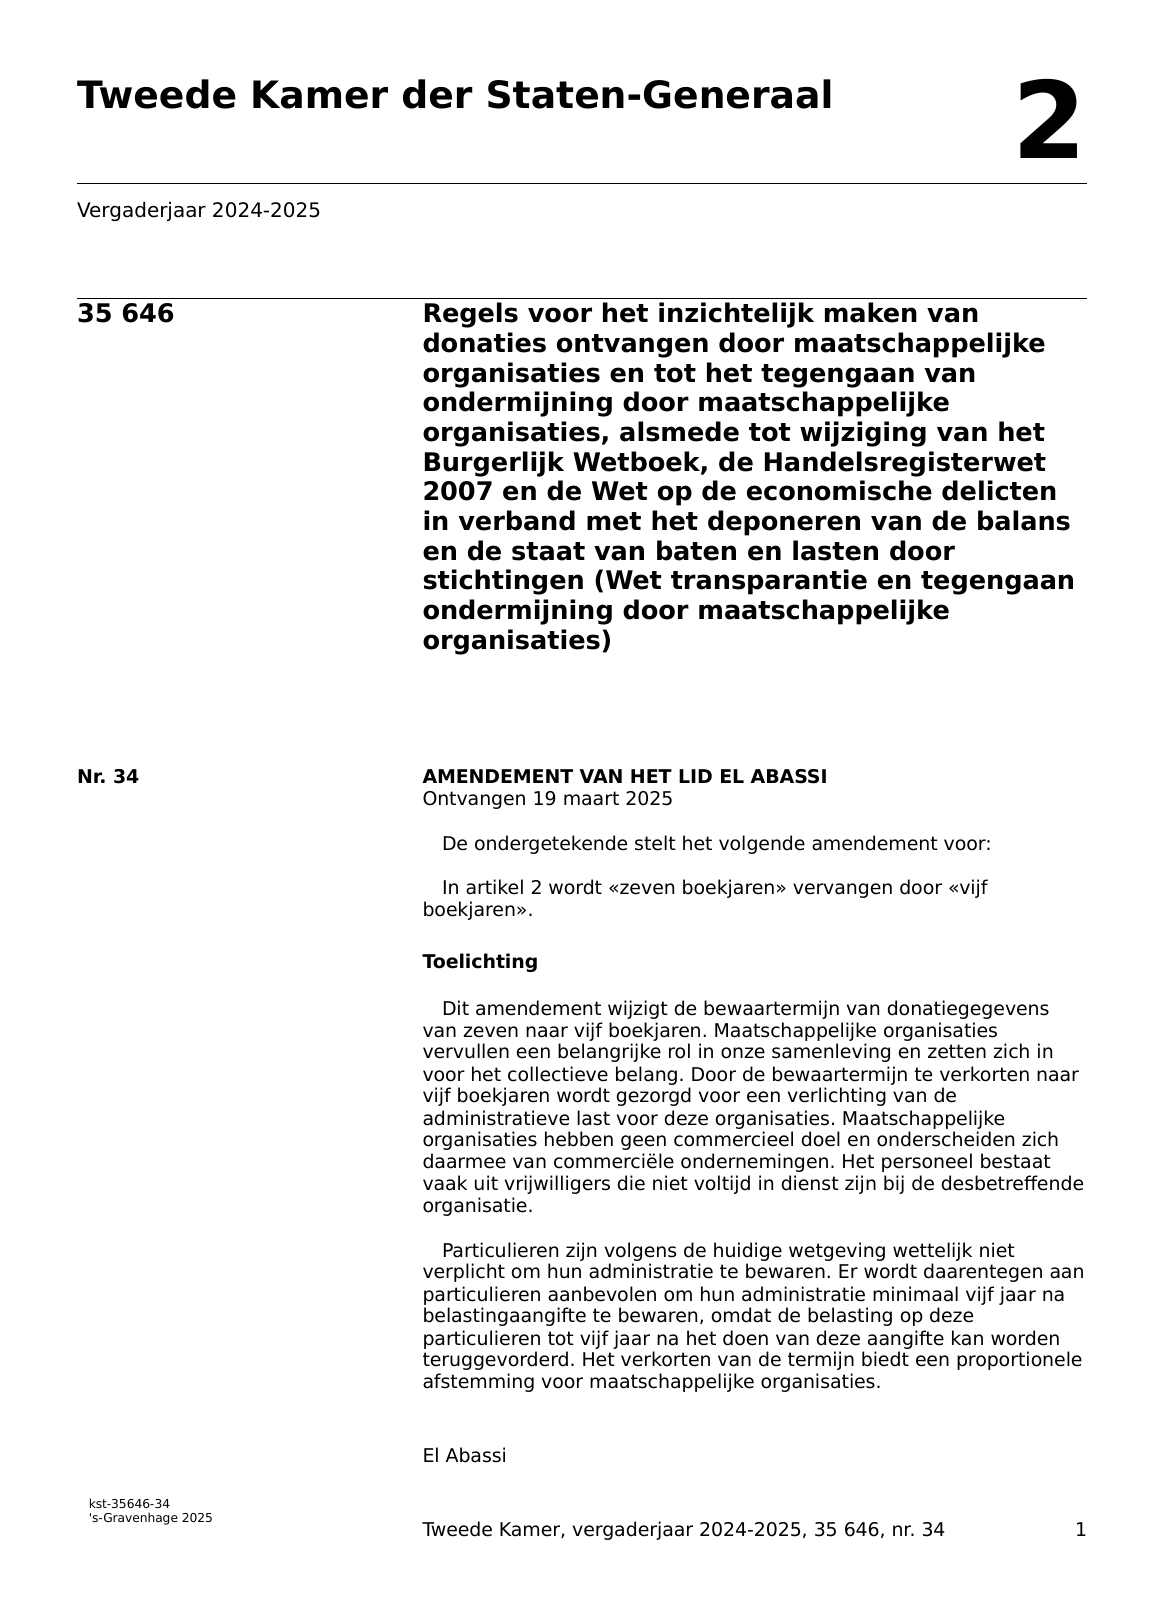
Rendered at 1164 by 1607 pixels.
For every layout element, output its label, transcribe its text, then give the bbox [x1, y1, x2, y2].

text Particulieren zijn volgens de huidige wetgeving wettelijk niet verplicht om hun administratie te bewaren. Er wordt daarentegen aan particulieren aanbevolen om hun administratie minimaal vijf jaar na belastingaangifte te bewaren, omdat de belasting op deze particulieren tot vijf jaar na het doen van deze aangifte kan worden teruggevorderd. Het verkorten van de termijn biedt een proportionele afstemming voor maatschappelijke organisaties. [422, 1239, 1087, 1393]
text Dit amendement wijzigt de bewaartermijn van donatiegegevens van zeven naar vijf boekjaren. Maatschappelijke organisaties vervullen een belangrijke rol in onze samenleving en zetten zich in voor het collectieve belang. Door de bewaartermijn te verkorten naar vijf boekjaren wordt gezorgd voor een verlichting van de administratieve last voor deze organisaties. Maatschappelijke organisaties hebben geen commercieel doel en onderscheiden zich daarmee van commerciële ondernemingen. Het personeel bestaat vaak uit vrijwilligers die niet voltijd in dienst zijn bij de desbetreffende organisatie. [422, 997, 1087, 1217]
table_header Tweede Kamer der Staten-Generaal [77, 59, 886, 183]
subtitle Nr. 34 AMENDEMENT VAN HET LID EL ABASSI [77, 766, 1087, 788]
table_header 2 [886, 59, 1087, 183]
subtitle 35 646 Regels voor het inzichtelijk maken van donaties ontvangen door maatschappelijke organisaties en tot het tegengaan van ondermijning door maatschappelijke organisaties, alsmede tot wijziging van het Burgerlijk Wetboek, de Handelsregisterwet 2007 en de Wet op de economische delicten in verband met het deponeren van de balans en de staat van baten en lasten door stichtingen (Wet transparantie en tegengaan ondermijning door maatschappelijke organisaties) [77, 299, 1087, 655]
text In artikel 2 wordt «zeven boekjaren» vervangen door «vijf boekjaren». [422, 877, 1087, 921]
subtitle Toelichting [422, 951, 1087, 972]
text kst-35646-34 [88, 1497, 323, 1511]
text De ondergetekende stelt het volgende amendement voor: [422, 832, 1087, 854]
text El Abassi [422, 1423, 1087, 1467]
text Ontvangen 19 maart 2025 [422, 788, 1087, 810]
table_cell Vergaderjaar 2024-2025 [77, 184, 1087, 298]
text 's-Gravenhage 2025 [88, 1511, 323, 1525]
